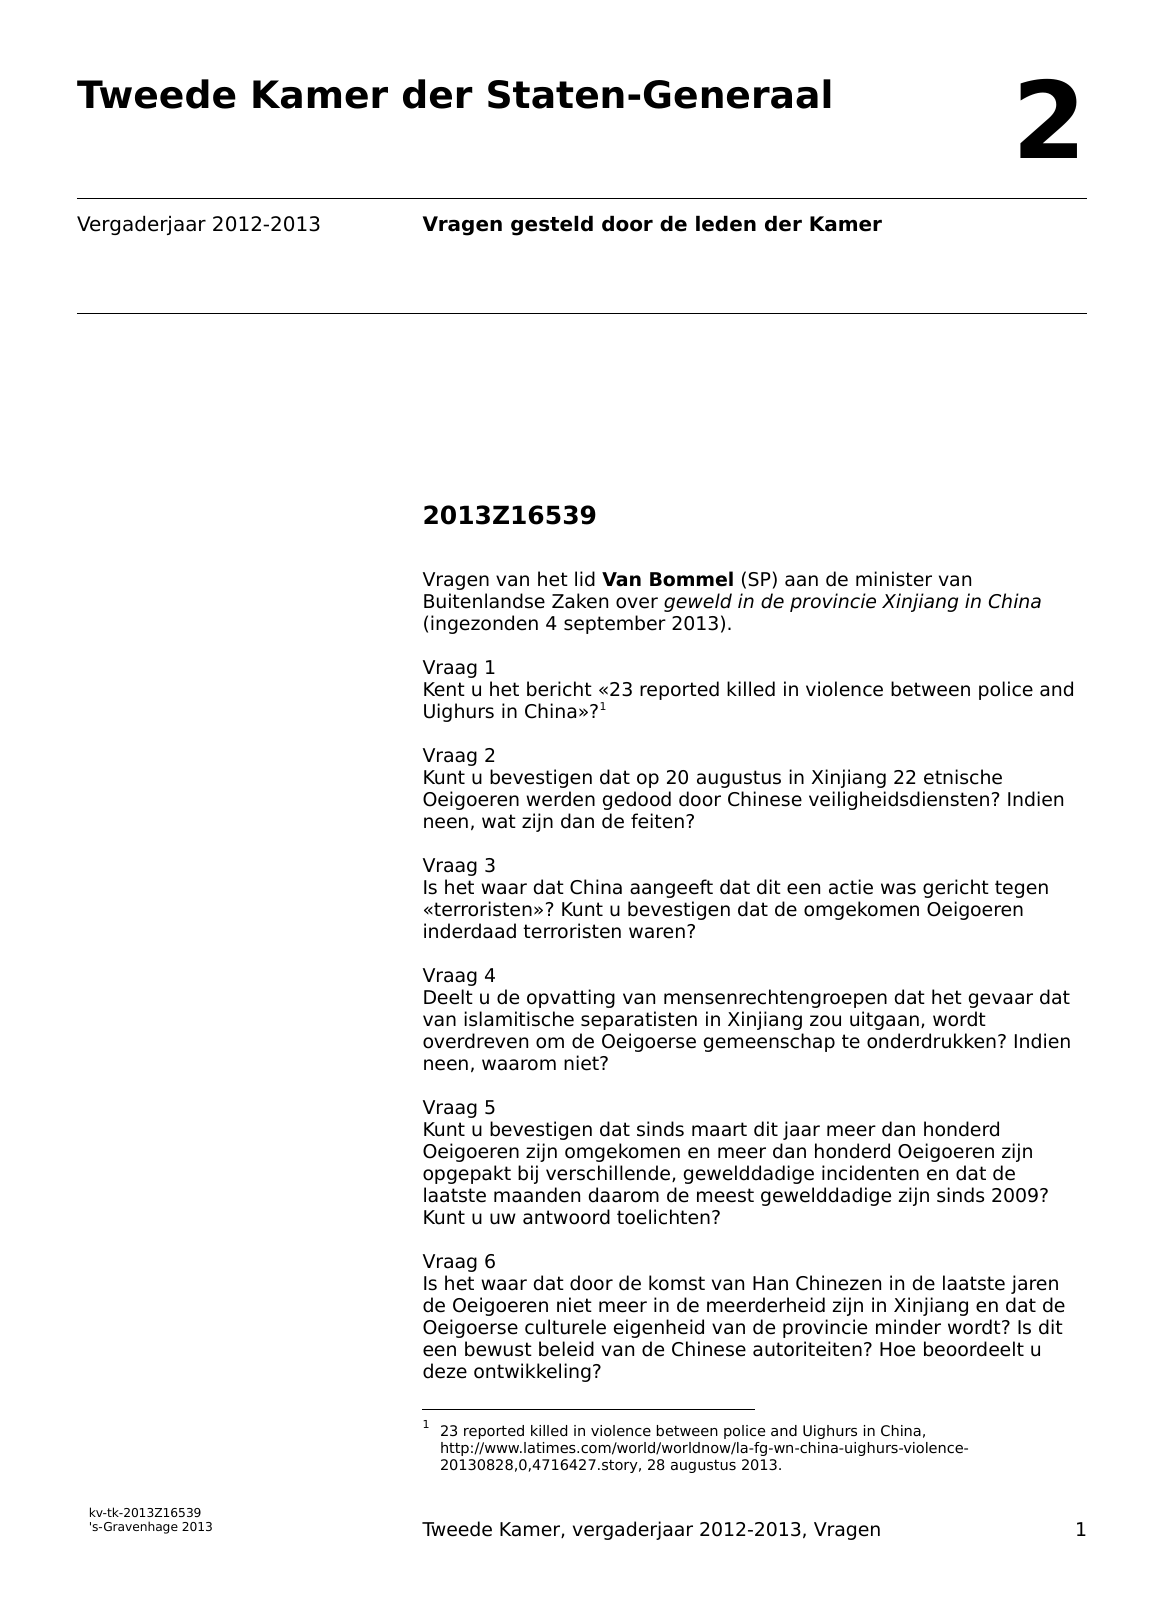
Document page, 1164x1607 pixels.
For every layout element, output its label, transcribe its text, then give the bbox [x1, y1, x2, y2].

table_header 2 [886, 59, 1087, 198]
text Vraag 3 [422, 855, 1087, 877]
text Vraag 1 [422, 657, 1087, 679]
text Vraag 4 [422, 965, 1087, 987]
text kv-tk-2013Z16539 [88, 1506, 323, 1520]
text 23 reported killed in violence between police and Uighurs in China, http://www.latimes.com/world/worldnow/la-fg-wn-china-uighurs-violence-20130828,0,4716427.story, 28 augustus 2013. [422, 1418, 1087, 1474]
text Kunt u bevestigen dat op 20 augustus in Xinjiang 22 etnische Oeigoeren werden gedood door Chinese veiligheidsdiensten? Indien neen, wat zijn dan de feiten? [422, 767, 1087, 833]
text Vragen van het lid Van Bommel (SP) aan de minister van Buitenlandse Zaken over geweld in de provincie Xinjiang in China (ingezonden 4 september 2013). [422, 569, 1087, 635]
text Is het waar dat door de komst van Han Chinezen in de laatste jaren de Oeigoeren niet meer in de meerderheid zijn in Xinjiang en dat de Oeigoerse culturele eigenheid van de provincie minder wordt? Is dit een bewust beleid van de Chinese autoriteiten? Hoe beoordeelt u deze ontwikkeling? [422, 1273, 1087, 1383]
text Vraag 2 [422, 745, 1087, 767]
table_cell Vergaderjaar 2012-2013 [77, 199, 422, 313]
text Deelt u de opvatting van mensenrechtengroepen dat het gevaar dat van islamitische separatisten in Xinjiang zou uitgaan, wordt overdreven om de Oeigoerse gemeenschap te onderdrukken? Indien neen, waarom niet? [422, 987, 1087, 1075]
text Is het waar dat China aangeeft dat dit een actie was gericht tegen «terroristen»? Kunt u bevestigen dat de omgekomen Oeigoeren inderdaad terroristen waren? [422, 877, 1087, 943]
text Vraag 6 [422, 1251, 1087, 1273]
text Vraag 5 [422, 1097, 1087, 1119]
table_cell Vragen gesteld door de leden der Kamer [422, 199, 1087, 313]
text 's-Gravenhage 2013 [88, 1520, 323, 1534]
text Kunt u bevestigen dat sinds maart dit jaar meer dan honderd Oeigoeren zijn omgekomen en meer dan honderd Oeigoeren zijn opgepakt bij verschillende, gewelddadige incidenten en dat de laatste maanden daarom de meest gewelddadige zijn sinds 2009? Kunt u uw antwoord toelichten? [422, 1119, 1087, 1229]
table_header Tweede Kamer der Staten-Generaal [77, 59, 886, 198]
text 2013Z16539 [422, 501, 1087, 531]
text Kent u het bericht «23 reported killed in violence between police and Uighurs in China»? [422, 679, 1087, 723]
